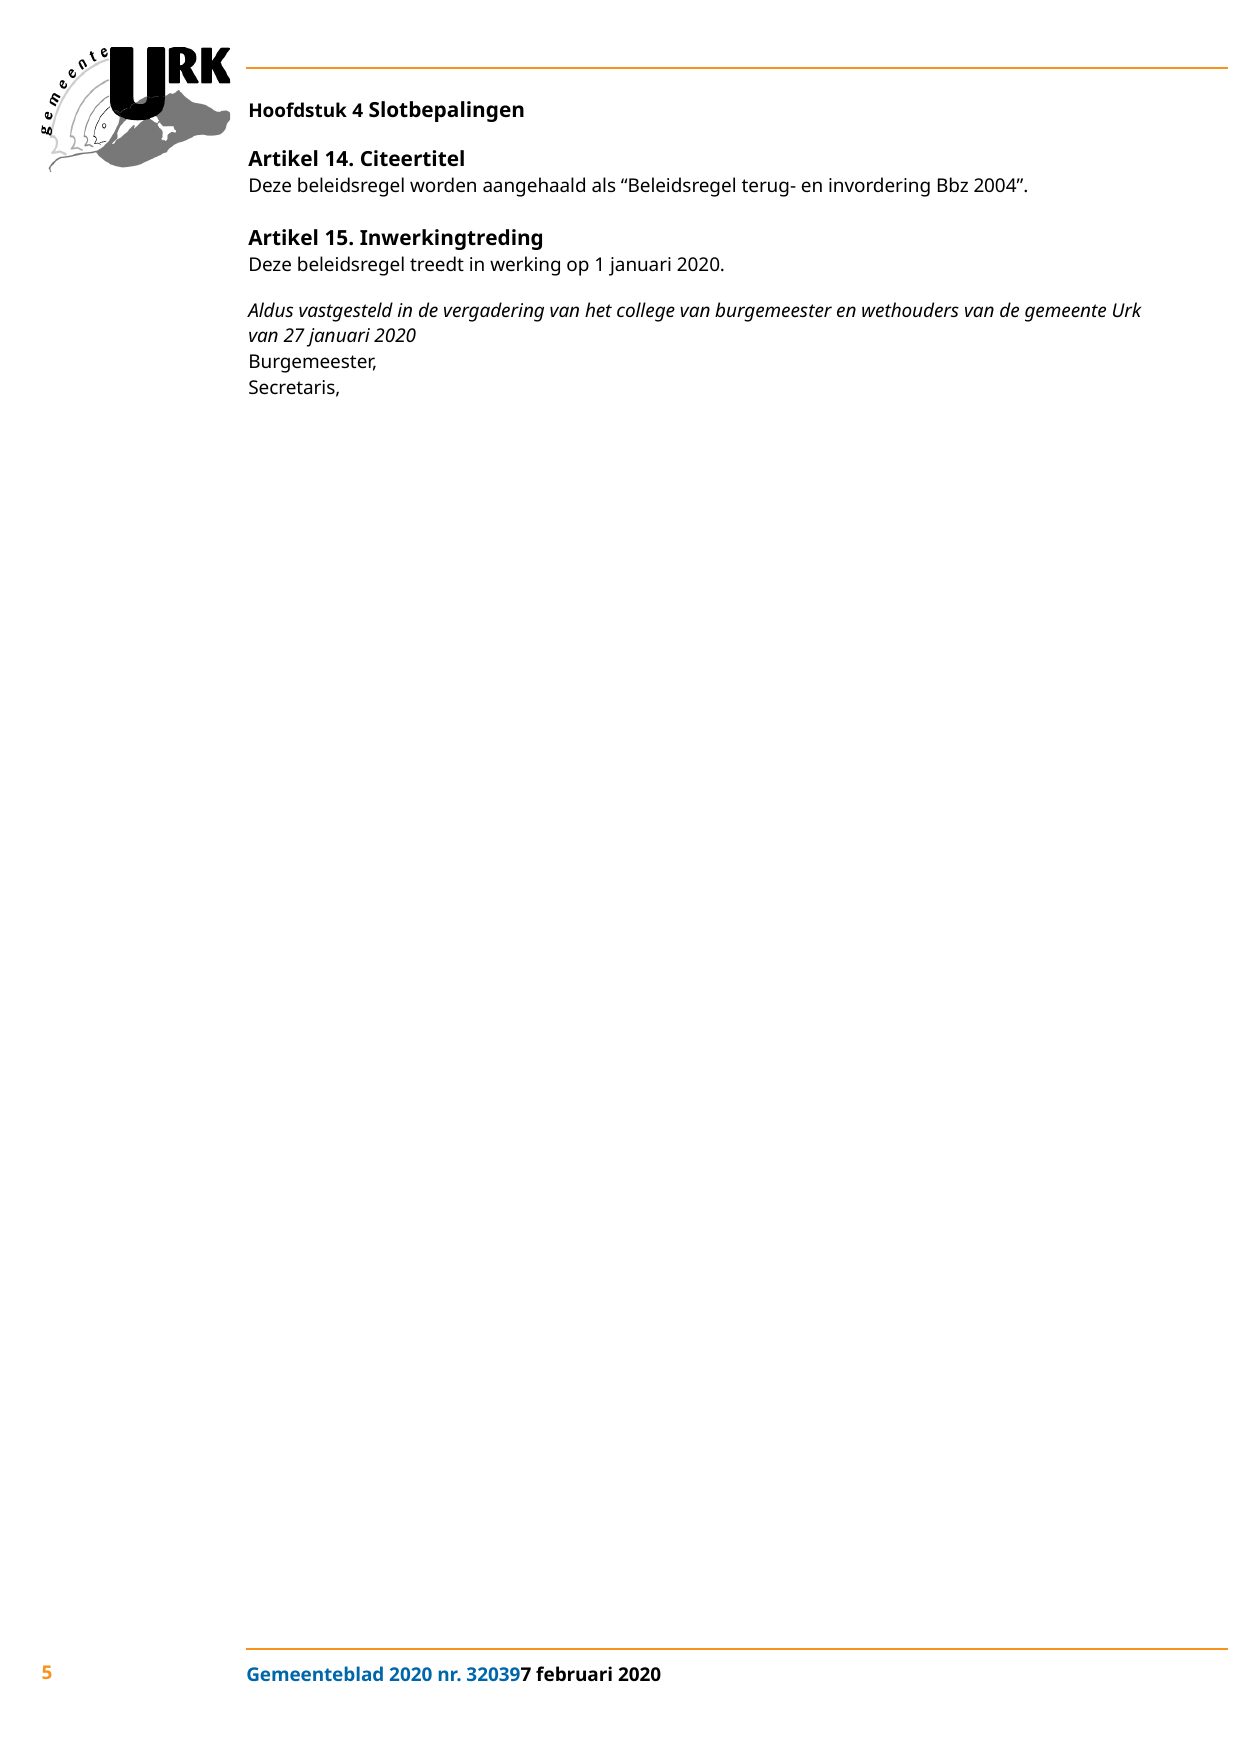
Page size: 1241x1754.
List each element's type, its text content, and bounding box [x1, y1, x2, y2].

text Secretaris, [248, 374, 1152, 400]
text Deze beleidsregel treedt in werking op 1 januari 2020. [248, 251, 1152, 277]
text Burgemeester, [248, 348, 1152, 374]
text Deze beleidsregel worden aangehaald als “Beleidsregel terug- en invordering Bbz 2004”. [248, 172, 1152, 198]
picture [41, 47, 231, 172]
text Artikel 15. Inwerkingtreding [248, 223, 1152, 251]
text Artikel 14. Citeertitel [248, 144, 1152, 172]
text Hoofdstuk 4 Slotbepalingen [248, 95, 1152, 123]
text Aldus vastgesteld in de vergadering van het college van burgemeester en wethouders van de gemeente Urk van 27 januari 2020 [248, 297, 1152, 348]
